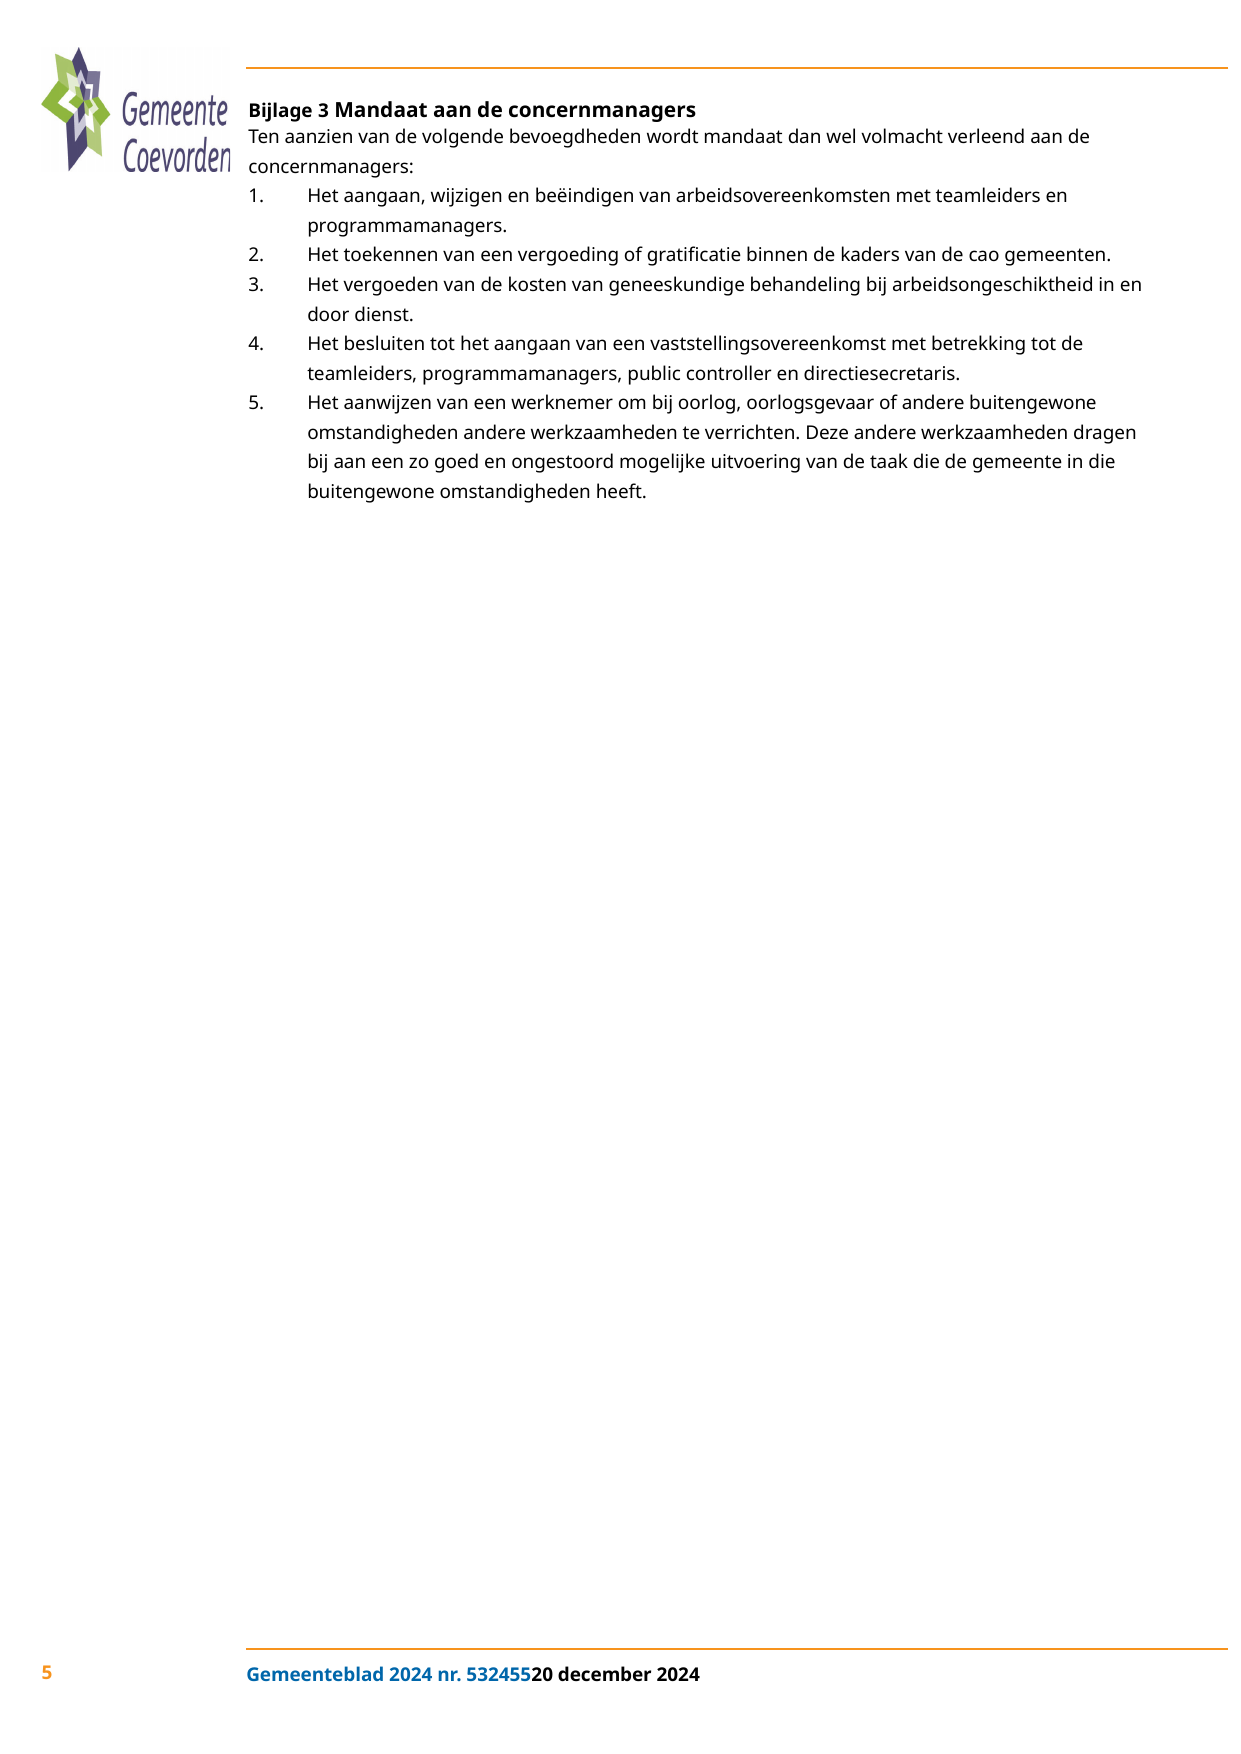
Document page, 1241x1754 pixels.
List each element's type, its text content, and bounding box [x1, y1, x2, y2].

list Het vergoeden van de kosten van geneeskundige behandeling bij arbeidsongeschiktheid in en door dienst. [248, 271, 1152, 327]
list Het aangaan, wijzigen en beëindigen van arbeidsovereenkomsten met teamleiders en programmamanagers. [248, 182, 1152, 238]
list Het toekennen van een vergoeding of gratificatie binnen de kaders van de cao gemeenten. [248, 242, 1152, 267]
list Het besluiten tot het aangaan van een vaststellingsovereenkomst met betrekking tot de teamleiders, programmamanagers, public controller en directiesecretaris. [248, 330, 1152, 386]
text Ten aanzien van de volgende bevoegdheden wordt mandaat dan wel volmacht verleend aan de concernmanagers: [248, 123, 1152, 179]
text Bijlage 3 Mandaat aan de concernmanagers [248, 95, 1152, 123]
picture [41, 47, 231, 172]
list Het aanwijzen van een werknemer om bij oorlog, oorlogsgevaar of andere buitengewone omstandigheden andere werkzaamheden te verrichten. Deze andere werkzaamheden dragen bij aan een zo goed en ongestoord mogelijke uitvoering van de taak die de gemeente in die buitengewone omstandigheden heeft. [248, 389, 1152, 504]
